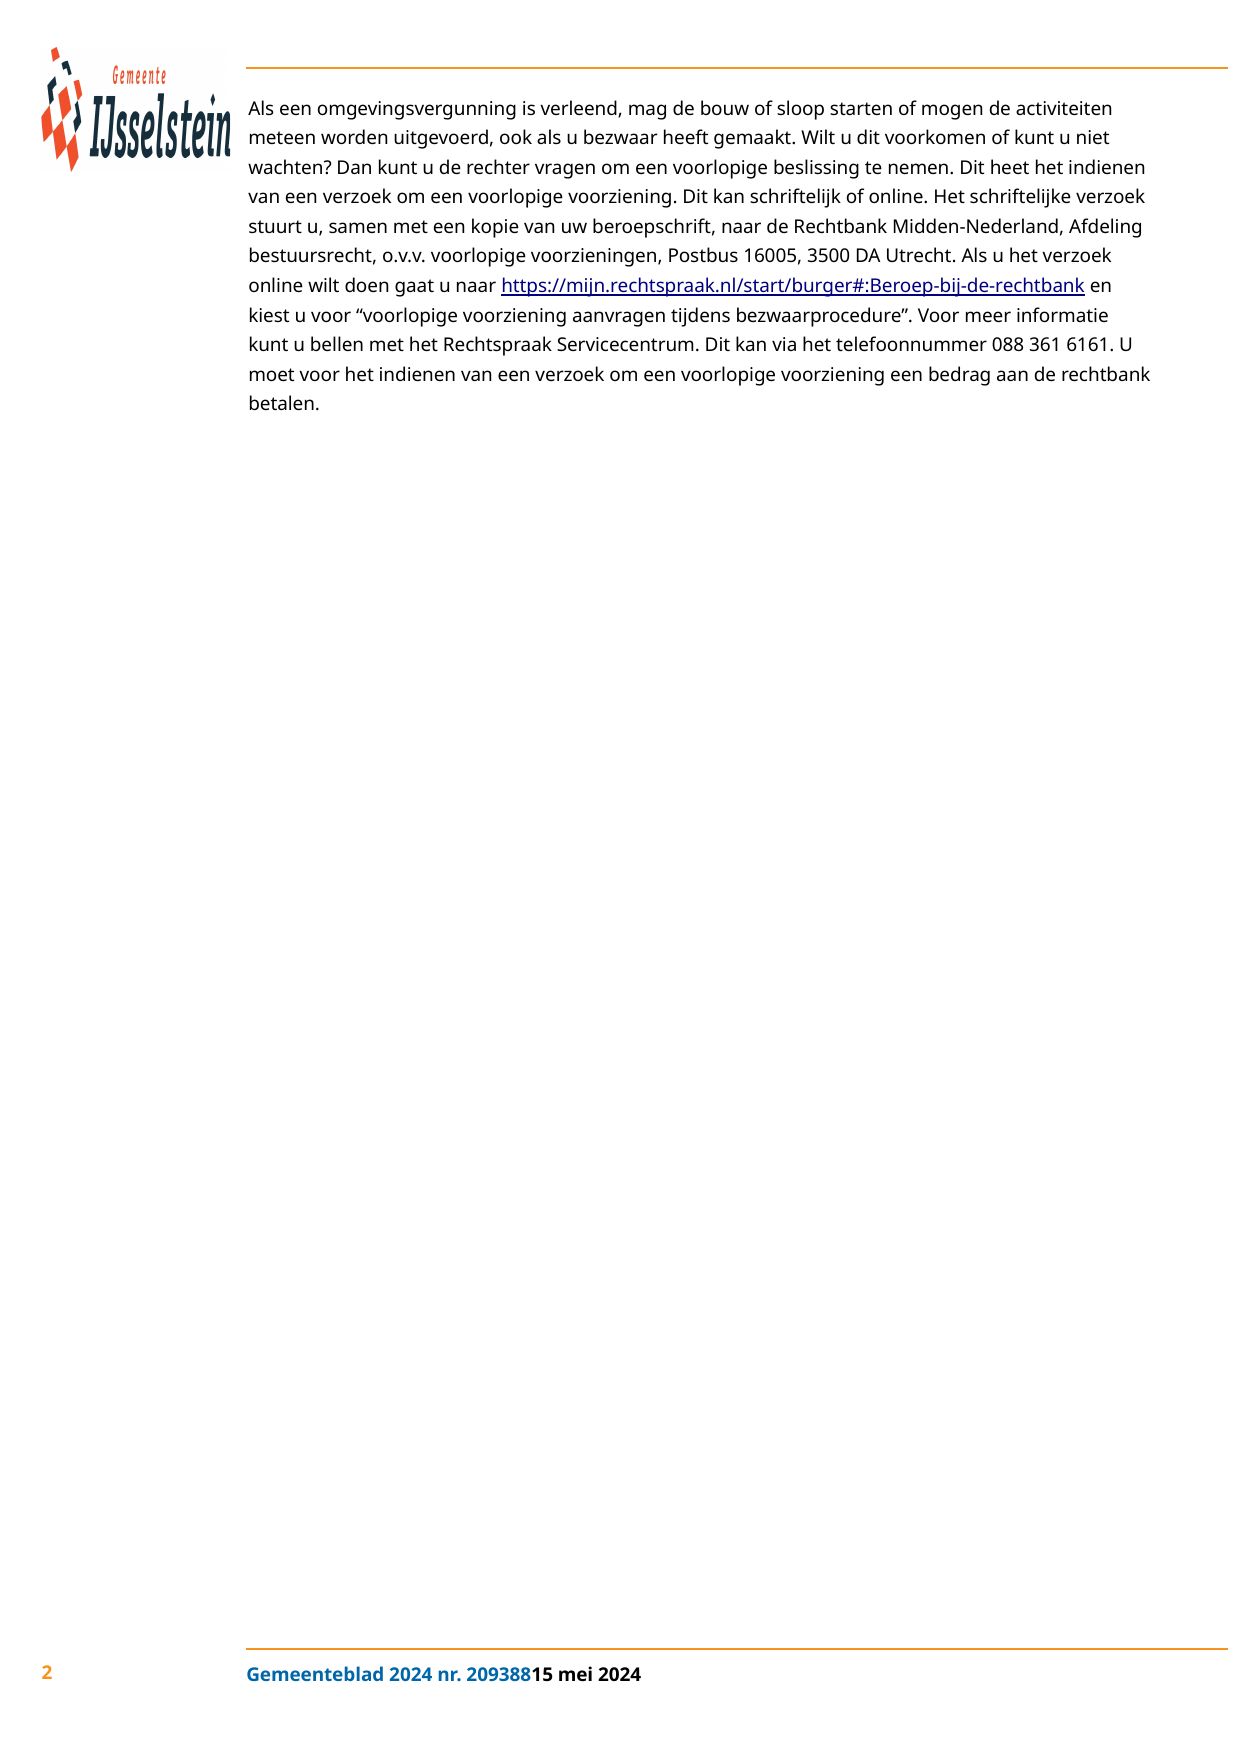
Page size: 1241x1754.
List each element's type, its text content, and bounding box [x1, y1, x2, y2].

picture [41, 47, 231, 172]
text Als een omgevingsvergunning is verleend, mag de bouw of sloop starten of mogen de activiteiten meteen worden uitgevoerd, ook als u bezwaar heeft gemaakt. Wilt u dit voorkomen of kunt u niet wachten? Dan kunt u de rechter vragen om een voorlopige beslissing te nemen. Dit heet het indienen van een verzoek om een voorlopige voorziening. Dit kan schriftelijk of online. Het schriftelijke verzoek stuurt u, samen met een kopie van uw beroepschrift, naar de Rechtbank Midden-Nederland, Afdeling bestuursrecht, o.v.v. voorlopige voorzieningen, Postbus 16005, 3500 DA Utrecht. Als u het verzoek online wilt doen gaat u naar https://mijn.rechtspraak.nl/start/burger#:Beroep-bij-de-rechtbank en kiest u voor “voorlopige voorziening aanvragen tijdens bezwaarprocedure”. Voor meer informatie kunt u bellen met het Rechtspraak Servicecentrum. Dit kan via het telefoonnummer 088 361 6161. U moet voor het indienen van een verzoek om een voorlopige voorziening een bedrag aan de rechtbank betalen. [248, 95, 1152, 416]
